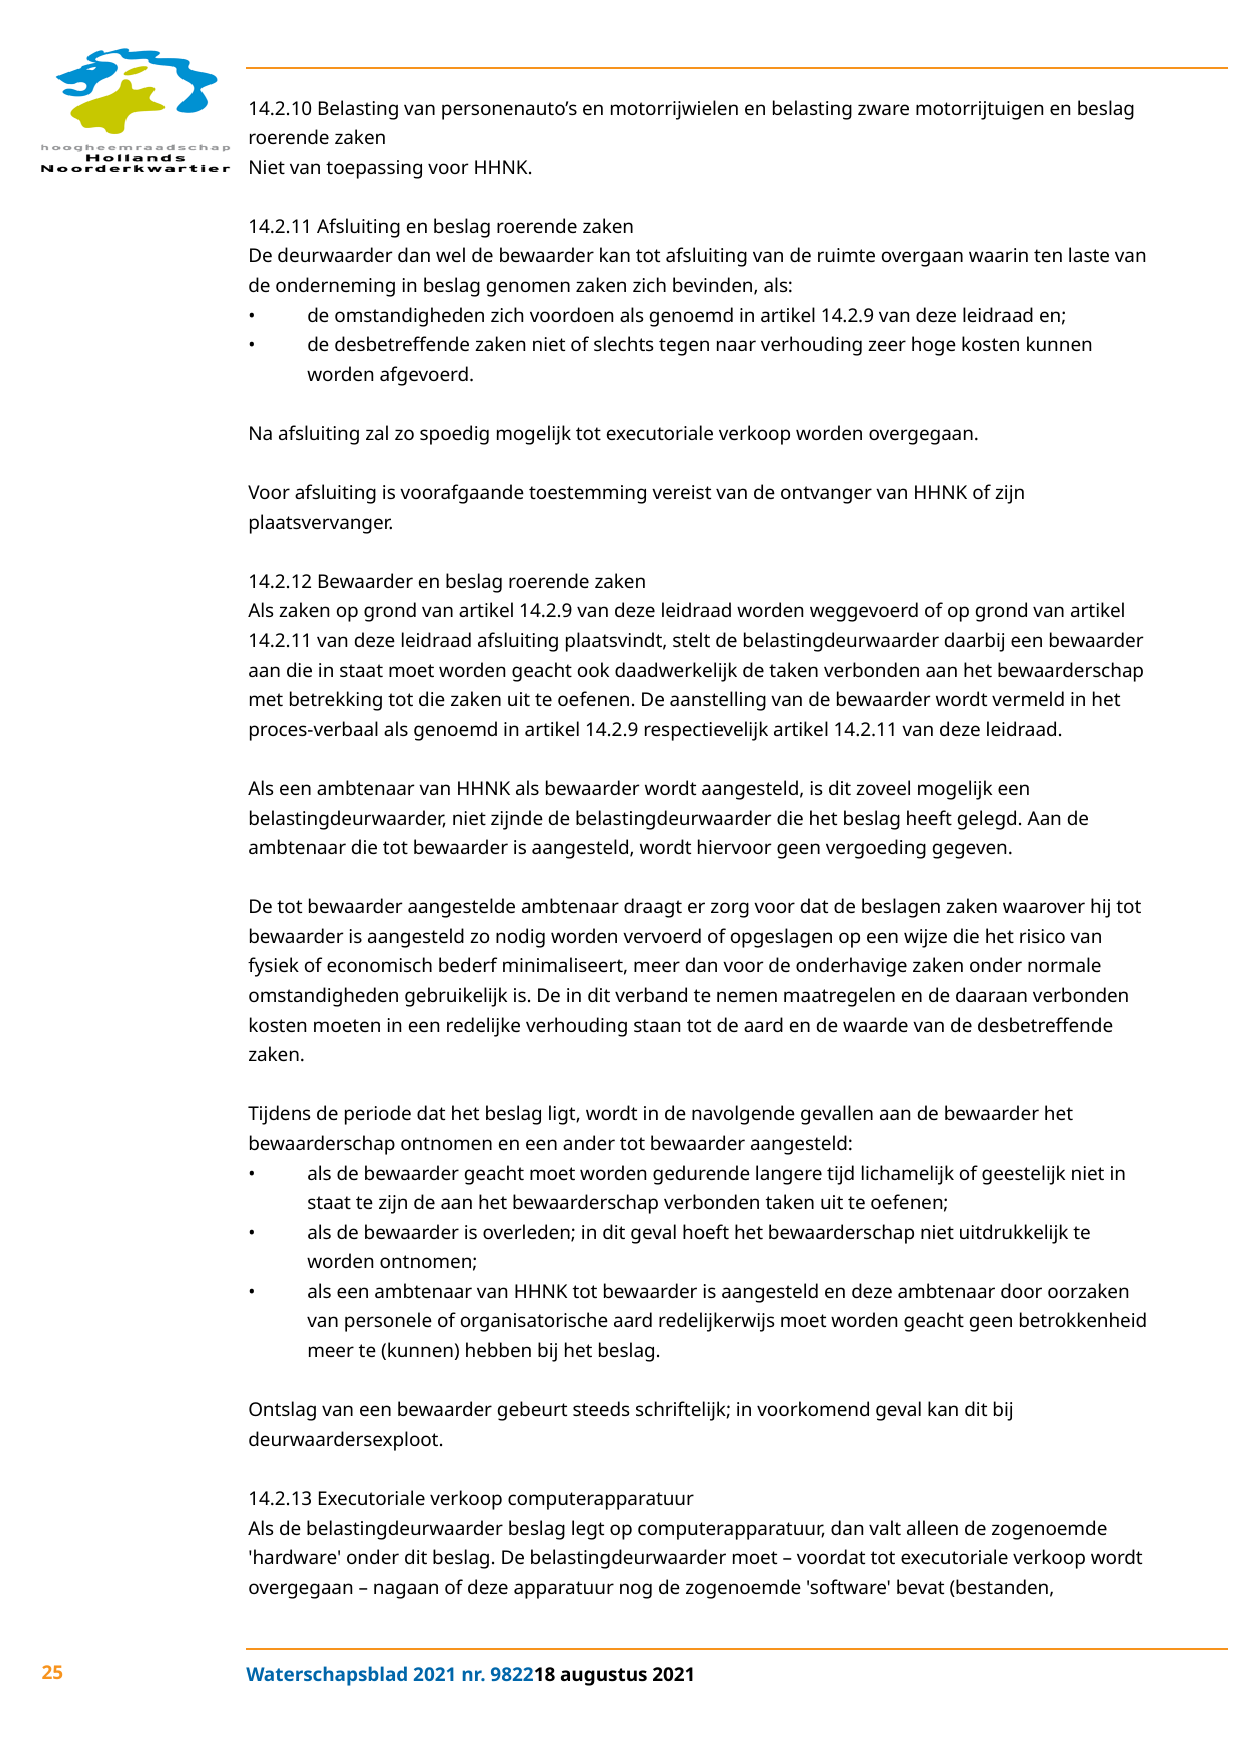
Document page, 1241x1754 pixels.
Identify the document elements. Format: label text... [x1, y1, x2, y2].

text 14.2.12 Bewaarder en beslag roerende zaken [248, 568, 1152, 594]
list de desbetreffende zaken niet of slechts tegen naar verhouding zeer hoge kosten kunnen worden afgevoerd. [248, 331, 1152, 387]
text De tot bewaarder aangestelde ambtenaar draagt er zorg voor dat de beslagen zaken waarover hij tot bewaarder is aangesteld zo nodig worden vervoerd of opgeslagen op een wijze die het risico van fysiek of economisch bederf minimaliseert, meer dan voor de onderhavige zaken onder normale omstandigheden gebruikelijk is. De in dit verband te nemen maatregelen en de daaraan verbonden kosten moeten in een redelijke verhouding staan tot de aard en de waarde van de desbetreffende zaken. [248, 893, 1152, 1067]
list als de bewaarder is overleden; in dit geval hoeft het bewaarderschap niet uitdrukkelijk te worden ontnomen; [248, 1219, 1152, 1274]
text Als de belastingdeurwaarder beslag legt op computerapparatuur, dan valt alleen de zogenoemde 'hardware' onder dit beslag. De belastingdeurwaarder moet – voordat tot executoriale verkoop wordt overgegaan – nagaan of deze apparatuur nog de zogenoemde 'software' bevat (bestanden, [248, 1515, 1152, 1600]
text De deurwaarder dan wel de bewaarder kan tot afsluiting van de ruimte overgaan waarin ten laste van de onderneming in beslag genomen zaken zich bevinden, als: [248, 243, 1152, 298]
text Ontslag van een bewaarder gebeurt steeds schriftelijk; in voorkomend geval kan dit bij deurwaardersexploot. [248, 1396, 1152, 1452]
text Als een ambtenaar van HHNK als bewaarder wordt aangesteld, is dit zoveel mogelijk een belastingdeurwaarder, niet zijnde de belastingdeurwaarder die het beslag heeft gelegd. Aan de ambtenaar die tot bewaarder is aangesteld, wordt hiervoor geen vergoeding gegeven. [248, 775, 1152, 860]
list de omstandigheden zich voordoen als genoemd in artikel 14.2.9 van deze leidraad en; [248, 302, 1152, 328]
picture [41, 47, 231, 172]
text Als zaken op grond van artikel 14.2.9 van deze leidraad worden weggevoerd of op grond van artikel 14.2.11 van deze leidraad afsluiting plaatsvindt, stelt de belastingdeurwaarder daarbij een bewaarder aan die in staat moet worden geacht ook daadwerkelijk de taken verbonden aan het bewaarderschap met betrekking tot die zaken uit te oefenen. De aanstelling van de bewaarder wordt vermeld in het proces-verbaal als genoemd in artikel 14.2.9 respectievelijk artikel 14.2.11 van deze leidraad. [248, 598, 1152, 742]
text 14.2.13 Executoriale verkoop computerapparatuur [248, 1485, 1152, 1511]
text 14.2.11 Afsluiting en beslag roerende zaken [248, 213, 1152, 239]
text Niet van toepassing voor HHNK. [248, 154, 1152, 180]
text Voor afsluiting is voorafgaande toestemming vereist van de ontvanger van HHNK of zijn plaatsvervanger. [248, 479, 1152, 535]
text Na afsluiting zal zo spoedig mogelijk tot executoriale verkoop worden overgegaan. [248, 420, 1152, 446]
list als een ambtenaar van HHNK tot bewaarder is aangesteld en deze ambtenaar door oorzaken van personele of organisatorische aard redelijkerwijs moet worden geacht geen betrokkenheid meer te (kunnen) hebben bij het beslag. [248, 1278, 1152, 1363]
text Tijdens de periode dat het beslag ligt, wordt in de navolgende gevallen aan de bewaarder het bewaarderschap ontnomen en een ander tot bewaarder aangesteld: [248, 1101, 1152, 1156]
text 14.2.10 Belasting van personenauto’s en motorrijwielen en belasting zware motorrijtuigen en beslag roerende zaken [248, 95, 1152, 150]
list als de bewaarder geacht moet worden gedurende langere tijd lichamelijk of geestelijk niet in staat te zijn de aan het bewaarderschap verbonden taken uit te oefenen; [248, 1160, 1152, 1215]
